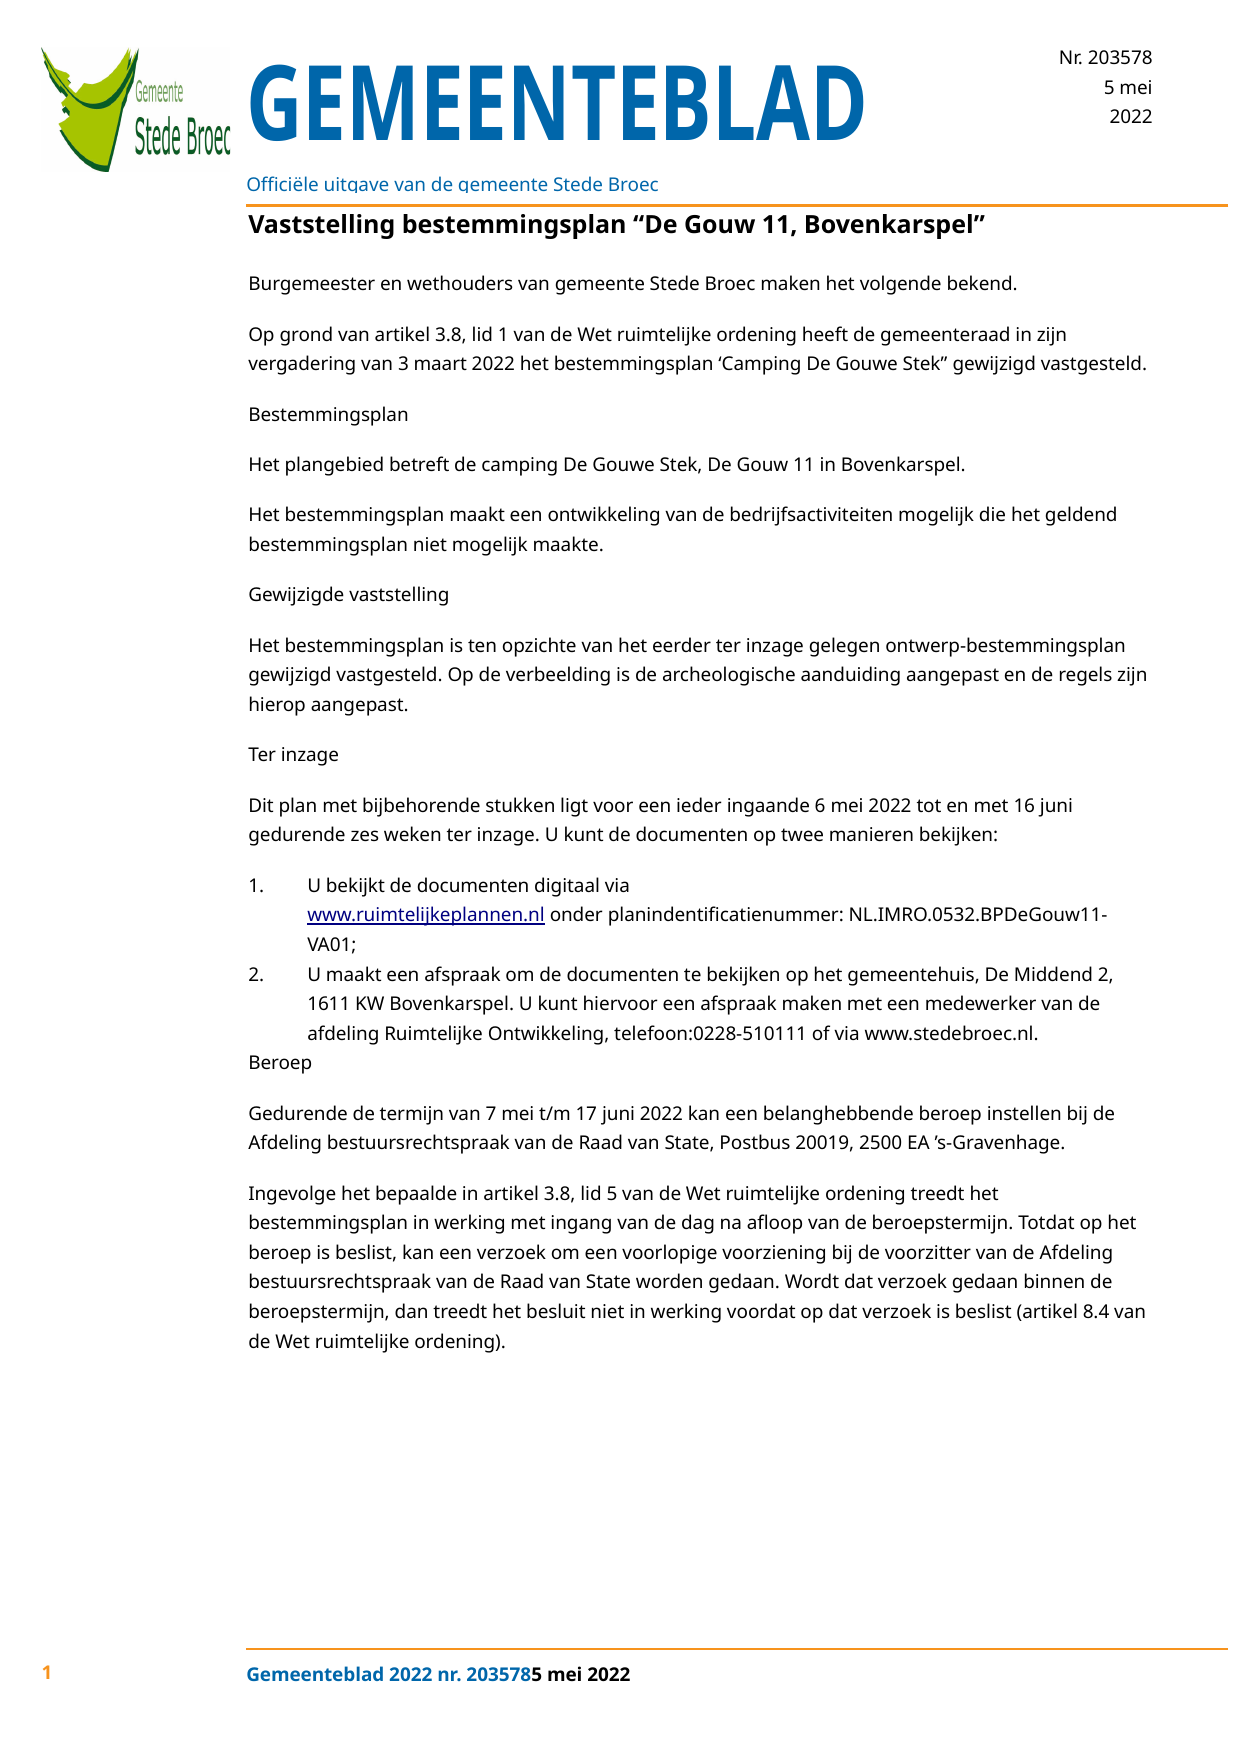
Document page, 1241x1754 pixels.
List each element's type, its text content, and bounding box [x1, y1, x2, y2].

text Ter inzage [248, 742, 1152, 767]
text Gedurende de termijn van 7 mei t/m 17 juni 2022 kan een belanghebbende beroep instellen bij de Afdeling bestuursrechtspraak van de Raad van State, Postbus 20019, 2500 EA ’s-Gravenhage. [248, 1100, 1152, 1155]
picture [41, 47, 231, 172]
text Het bestemmingsplan is ten opzichte van het eerder ter inzage gelegen ontwerp-bestemmingsplan gewijzigd vastgesteld. Op de verbeelding is de archeologische aanduiding aangepast en de regels zijn hierop aangepast. [248, 632, 1152, 717]
text Bestemmingsplan [248, 401, 1152, 426]
text Op grond van artikel 3.8, lid 1 van de Wet ruimtelijke ordening heeft de gemeenteraad in zijn vergadering van 3 maart 2022 het bestemmingsplan ‘Camping De Gouwe Stek” gewijzigd vastgesteld. [248, 321, 1152, 376]
text Het plangebied betreft de camping De Gouwe Stek, De Gouw 11 in Bovenkarspel. [248, 451, 1152, 477]
text Het bestemmingsplan maakt een ontwikkeling van de bedrijfsactiviteiten mogelijk die het geldend bestemmingsplan niet mogelijk maakte. [248, 502, 1152, 557]
text Vaststelling bestemmingsplan “De Gouw 11, Bovenkarspel” [248, 207, 1152, 241]
text Beroep [248, 1049, 1152, 1075]
text Dit plan met bijbehorende stukken ligt voor een ieder ingaande 6 mei 2022 tot en met 16 juni gedurende zes weken ter inzage. U kunt de documenten op twee manieren bekijken: [248, 792, 1152, 847]
text Ingevolge het bepaalde in artikel 3.8, lid 5 van de Wet ruimtelijke ordening treedt het bestemmingsplan in werking met ingang van de dag na afloop van de beroepstermijn. Totdat op het beroep is beslist, kan een verzoek om een voorlopige voorziening bij de voorzitter van de Afdeling bestuursrechtspraak van de Raad van State worden gedaan. Wordt dat verzoek gedaan binnen de beroepstermijn, dan treedt het besluit niet in werking voordat op dat verzoek is beslist (artikel 8.4 van de Wet ruimtelijke ordening). [248, 1180, 1152, 1353]
text Burgemeester en wethouders van gemeente Stede Broec maken het volgende bekend. [248, 270, 1152, 296]
list U bekijkt de documenten digitaal via www.ruimtelijkeplannen.nl onder planindentificatienummer: NL.IMRO.0532.BPDeGouw11-VA01; [248, 872, 1152, 957]
text Gewijzigde vaststelling [248, 582, 1152, 607]
list U maakt een afspraak om de documenten te bekijken op het gemeentehuis, De Middend 2, 1611 KW Bovenkarspel. U kunt hiervoor een afspraak maken met een medewerker van de afdeling Ruimtelijke Ontwikkeling, telefoon:0228-510111 of via www.stedebroec.nl. [248, 961, 1152, 1046]
